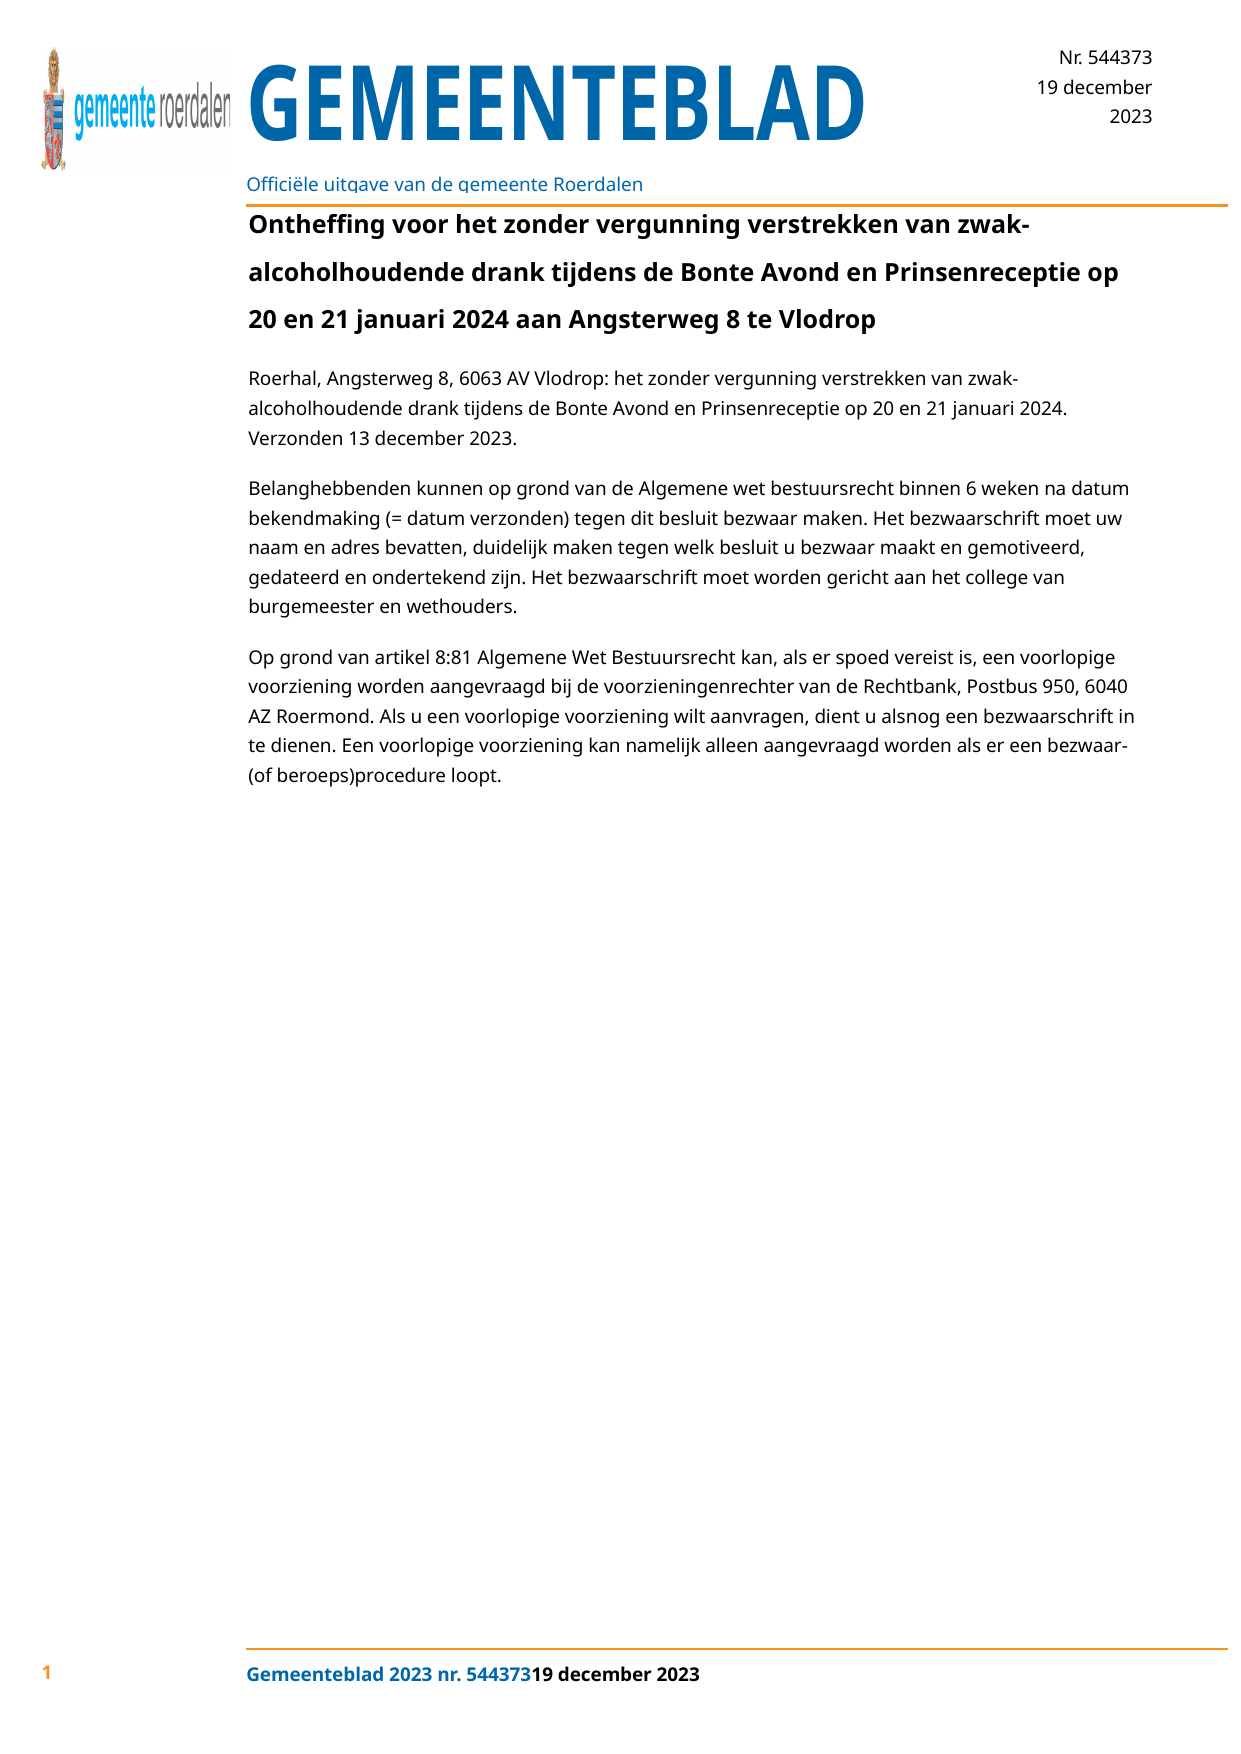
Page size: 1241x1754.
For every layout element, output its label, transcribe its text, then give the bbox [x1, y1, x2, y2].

text Belanghebbenden kunnen op grond van de Algemene wet bestuursrecht binnen 6 weken na datum bekendmaking (= datum verzonden) tegen dit besluit bezwaar maken. Het bezwaarschrift moet uw naam en adres bevatten, duidelijk maken tegen welk besluit u bezwaar maakt en gemotiveerd, gedateerd en ondertekend zijn. Het bezwaarschrift moet worden gericht aan het college van burgemeester en wethouders. [248, 475, 1152, 619]
text Roerhal, Angsterweg 8, 6063 AV Vlodrop: het zonder vergunning verstrekken van zwak-alcoholhoudende drank tijdens de Bonte Avond en Prinsenreceptie op 20 en 21 januari 2024. Verzonden 13 december 2023. [248, 366, 1152, 450]
text Ontheffing voor het zonder vergunning verstrekken van zwak-alcoholhoudende drank tijdens de Bonte Avond en Prinsenreceptie op 20 en 21 januari 2024 aan Angsterweg 8 te Vlodrop [248, 207, 1152, 336]
picture [41, 47, 231, 172]
text Op grond van artikel 8:81 Algemene Wet Bestuursrecht kan, als er spoed vereist is, een voorlopige voorziening worden aangevraagd bij de voorzieningenrechter van de Rechtbank, Postbus 950, 6040 AZ Roermond. Als u een voorlopige voorziening wilt aanvragen, dient u alsnog een bezwaarschrift in te dienen. Een voorlopige voorziening kan namelijk alleen aangevraagd worden als er een bezwaar- (of beroeps)procedure loopt. [248, 644, 1152, 788]
